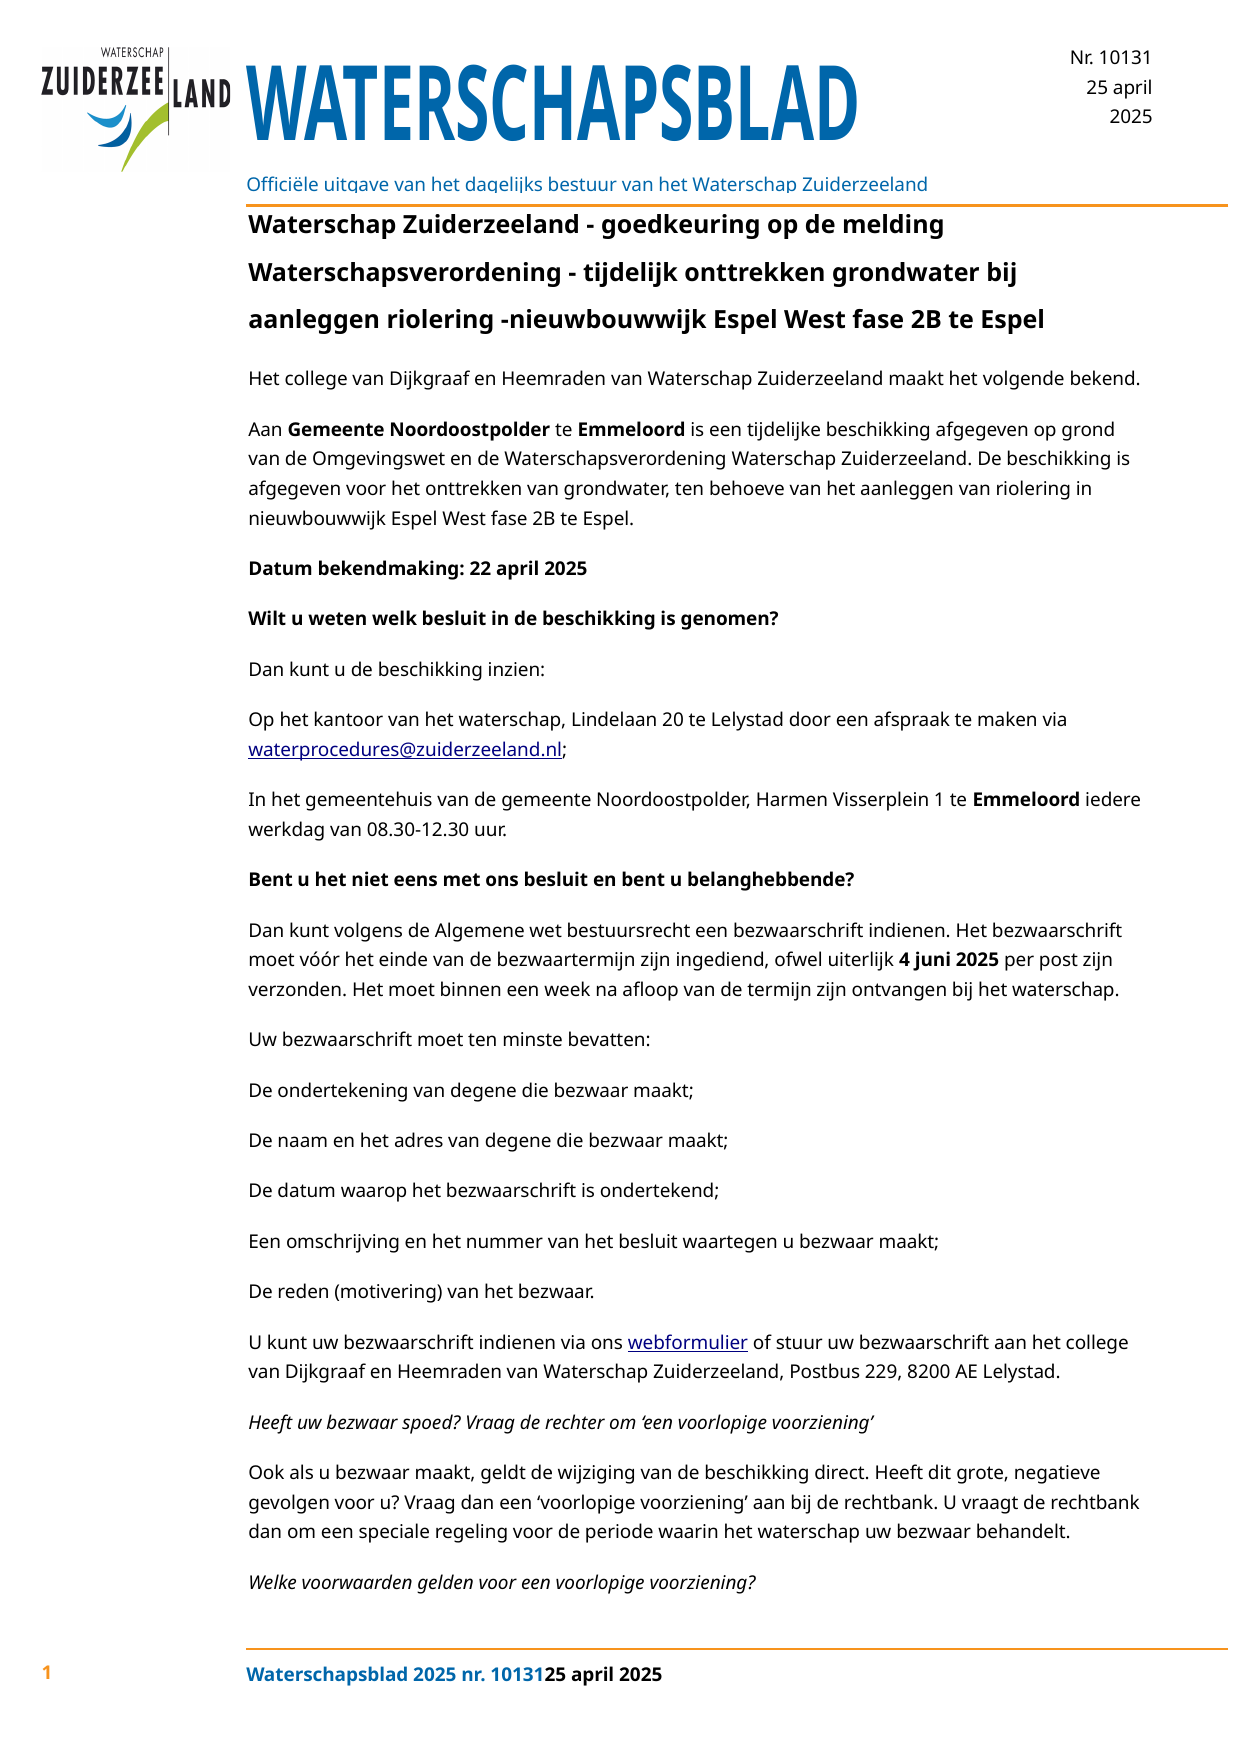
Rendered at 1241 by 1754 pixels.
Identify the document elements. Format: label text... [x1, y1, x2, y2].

text Datum bekendmaking: 22 april 2025 [248, 555, 1152, 581]
text Ook als u bezwaar maakt, geldt de wijziging van de beschikking direct. Heeft dit grote, negatieve gevolgen voor u? Vraag dan een ‘voorlopige voorziening’ aan bij de rechtbank. U vraagt de rechtbank dan om een speciale regeling voor de periode waarin het waterschap uw bezwaar behandelt. [248, 1459, 1152, 1544]
text Een omschrijving en het nummer van het besluit waartegen u bezwaar maakt; [248, 1228, 1152, 1254]
text Bent u het niet eens met ons besluit en bent u belanghebbende? [248, 866, 1152, 892]
text Heeft uw bezwaar spoed? Vraag de rechter om ‘een voorlopige voorziening’ [248, 1409, 1152, 1434]
text Wilt u weten welk besluit in de beschikking is genomen? [248, 606, 1152, 631]
picture [41, 47, 231, 172]
text Het college van Dijkgraaf en Heemraden van Waterschap Zuiderzeeland maakt het volgende bekend. [248, 366, 1152, 391]
text In het gemeentehuis van de gemeente Noordoostpolder, Harmen Visserplein 1 te Emmeloord iedere werkdag van 08.30-12.30 uur. [248, 786, 1152, 842]
text De ondertekening van degene die bezwaar maakt; [248, 1077, 1152, 1102]
text Dan kunt volgens de Algemene wet bestuursrecht een bezwaarschrift indienen. Het bezwaarschrift moet vóór het einde van de bezwaartermijn zijn ingediend, ofwel uiterlijk 4 juni 2025 per post zijn verzonden. Het moet binnen een week na afloop van de termijn zijn ontvangen bij het waterschap. [248, 917, 1152, 1002]
text Aan Gemeente Noordoostpolder te Emmeloord is een tijdelijke beschikking afgegeven op grond van de Omgevingswet en de Waterschapsverordening Waterschap Zuiderzeeland. De beschikking is afgegeven voor het onttrekken van grondwater, ten behoeve van het aanleggen van riolering in nieuwbouwwijk Espel West fase 2B te Espel. [248, 416, 1152, 530]
text De datum waarop het bezwaarschrift is ondertekend; [248, 1178, 1152, 1203]
text De naam en het adres van degene die bezwaar maakt; [248, 1127, 1152, 1153]
text Uw bezwaarschrift moet ten minste bevatten: [248, 1026, 1152, 1052]
text De reden (motivering) van het bezwaar. [248, 1278, 1152, 1304]
text Welke voorwaarden gelden voor een voorlopige voorziening? [248, 1569, 1152, 1594]
text Op het kantoor van het waterschap, Lindelaan 20 te Lelystad door een afspraak te maken via waterprocedures@zuiderzeeland.nl; [248, 706, 1152, 762]
text Dan kunt u de beschikking inzien: [248, 656, 1152, 682]
text U kunt uw bezwaarschrift indienen via ons webformulier of stuur uw bezwaarschrift aan het college van Dijkgraaf en Heemraden van Waterschap Zuiderzeeland, Postbus 229, 8200 AE Lelystad. [248, 1329, 1152, 1384]
text Waterschap Zuiderzeeland - goedkeuring op de melding Waterschapsverordening - tijdelijk onttrekken grondwater bij aanleggen riolering -nieuwbouwwijk Espel West fase 2B te Espel [248, 207, 1152, 336]
